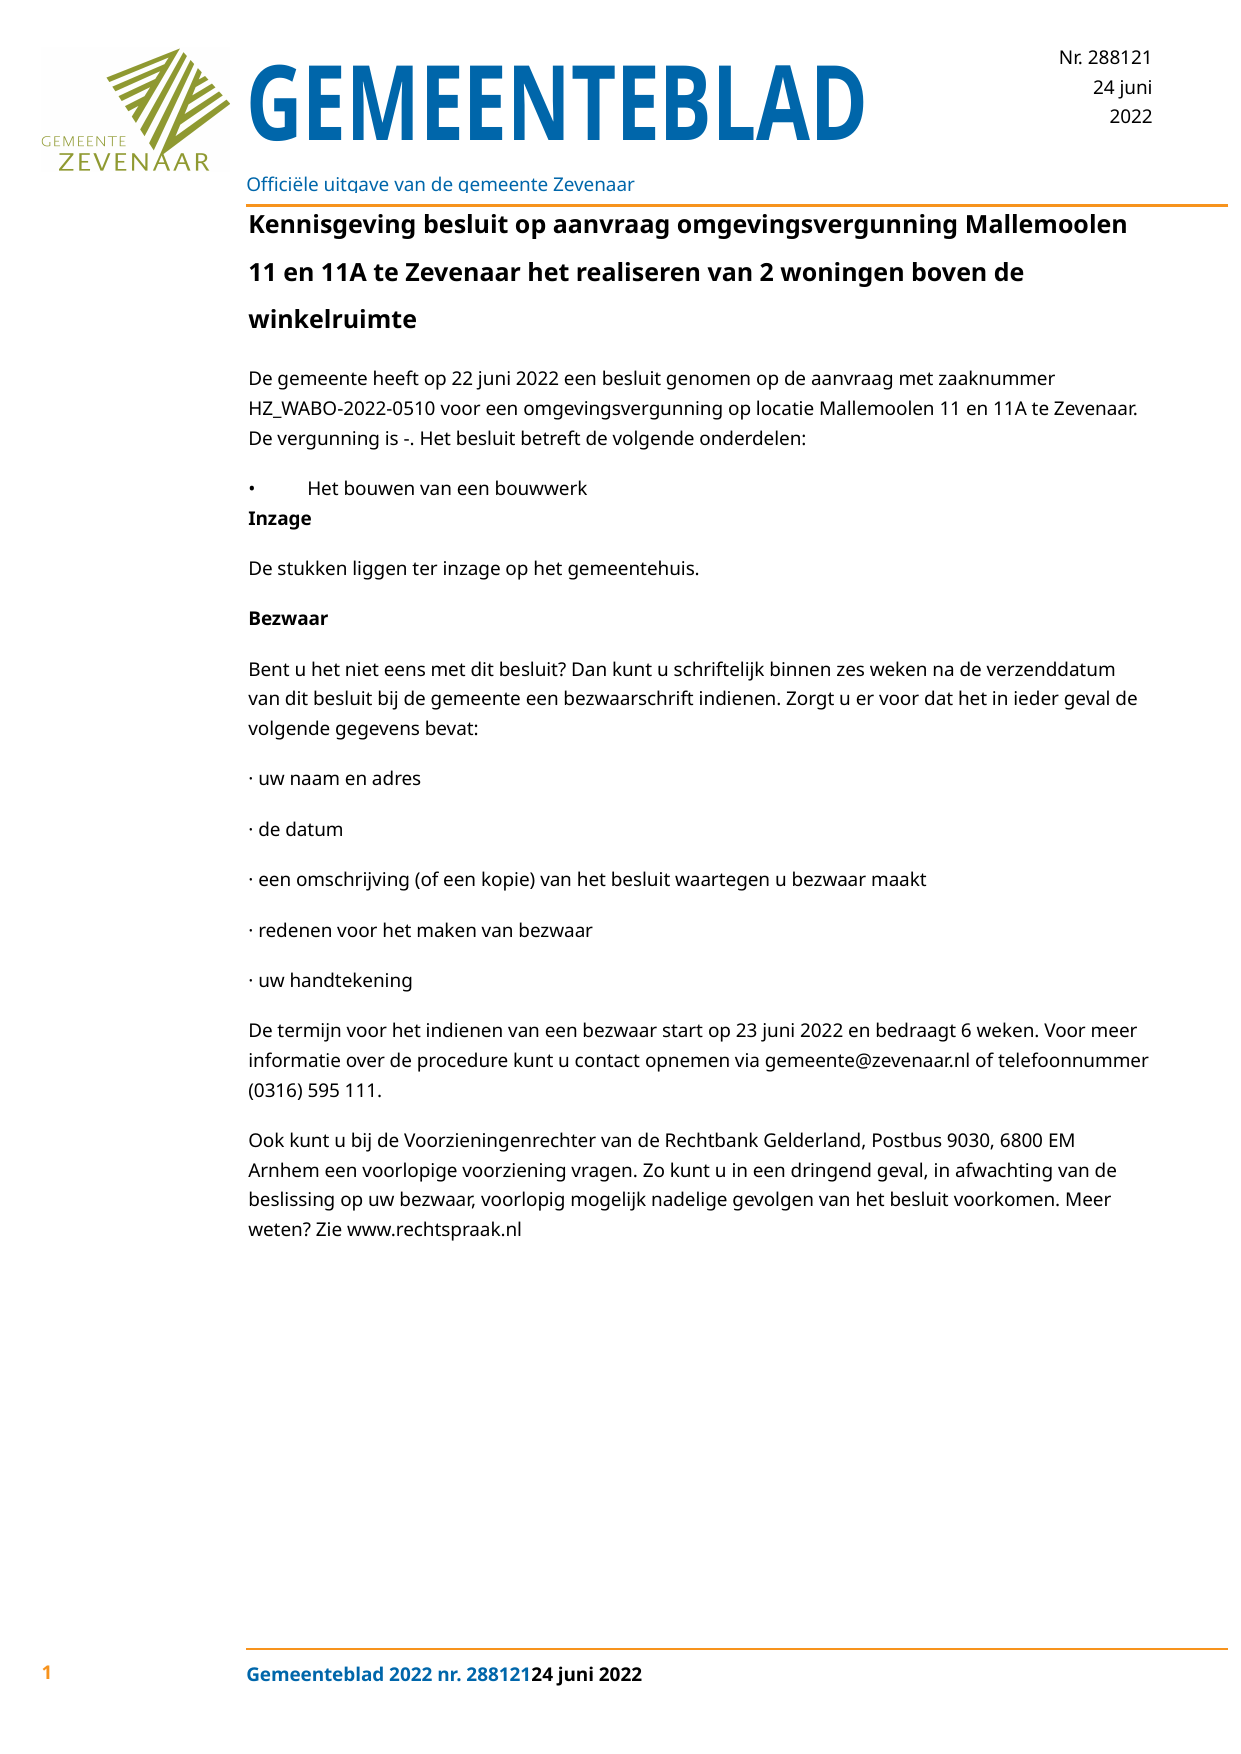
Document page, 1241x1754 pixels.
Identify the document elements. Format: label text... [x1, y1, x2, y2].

text De termijn voor het indienen van een bezwaar start op 23 juni 2022 en bedraagt 6 weken. Voor meer informatie over de procedure kunt u contact opnemen via gemeente@zevenaar.nl of telefoonnummer (0316) 595 111. [248, 1018, 1152, 1102]
text Inzage [248, 505, 1152, 530]
text De stukken liggen ter inzage op het gemeentehuis. [248, 555, 1152, 581]
text · uw handtekening [248, 967, 1152, 993]
list Het bouwen van een bouwwerk [248, 475, 1152, 501]
text · redenen voor het maken van bezwaar [248, 917, 1152, 942]
text De gemeente heeft op 22 juni 2022 een besluit genomen op de aanvraag met zaaknummer HZ_WABO-2022-0510 voor een omgevingsvergunning op locatie Mallemoolen 11 en 11A te Zevenaar. De vergunning is -. Het besluit betreft de volgende onderdelen: [248, 366, 1152, 450]
text · een omschrijving (of een kopie) van het besluit waartegen u bezwaar maakt [248, 866, 1152, 892]
text Kennisgeving besluit op aanvraag omgevingsvergunning Mallemoolen 11 en 11A te Zevenaar het realiseren van 2 woningen boven de winkelruimte [248, 207, 1152, 336]
picture [41, 47, 231, 172]
text Bezwaar [248, 606, 1152, 631]
text · de datum [248, 816, 1152, 842]
text · uw naam en adres [248, 766, 1152, 791]
text Ook kunt u bij de Voorzieningenrechter van de Rechtbank Gelderland, Postbus 9030, 6800 EM Arnhem een voorlopige voorziening vragen. Zo kunt u in een dringend geval, in afwachting van de beslissing op uw bezwaar, voorlopig mogelijk nadelige gevolgen van het besluit voorkomen. Meer weten? Zie www.rechtspraak.nl [248, 1127, 1152, 1242]
text Bent u het niet eens met dit besluit? Dan kunt u schriftelijk binnen zes weken na de verzenddatum van dit besluit bij de gemeente een bezwaarschrift indienen. Zorgt u er voor dat het in ieder geval de volgende gegevens bevat: [248, 656, 1152, 741]
